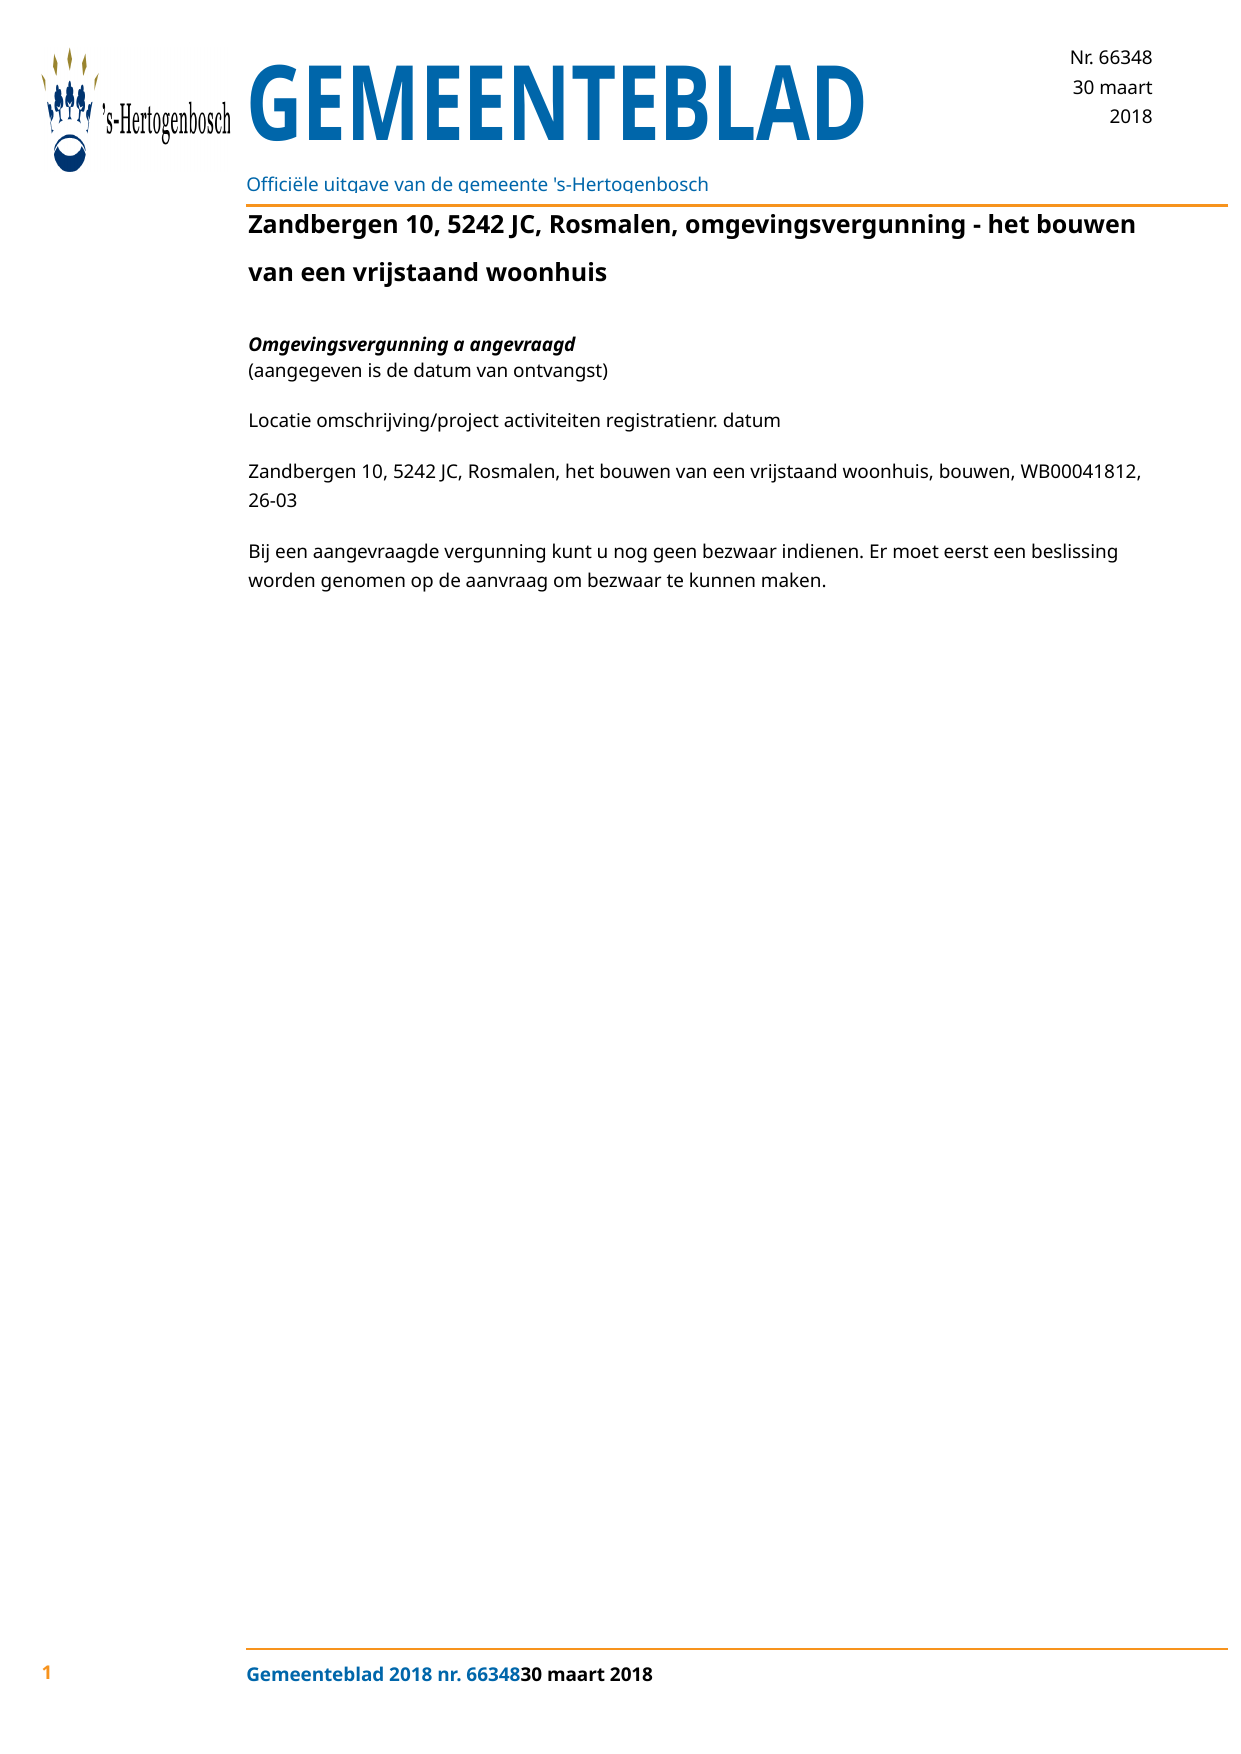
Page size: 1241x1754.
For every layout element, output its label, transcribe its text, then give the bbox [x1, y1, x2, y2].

text Locatie omschrijving/project activiteiten registratienr. datum [248, 408, 1152, 433]
text Zandbergen 10, 5242 JC, Rosmalen, het bouwen van een vrijstaand woonhuis, bouwen, WB00041812, 26-03 [248, 458, 1152, 513]
text Bij een aangevraagde vergunning kunt u nog geen bezwaar indienen. Er moet eerst een beslissing worden genomen op de aanvraag om bezwaar te kunnen maken. [248, 538, 1152, 593]
text (aangegeven is de datum van ontvangst) [248, 357, 1152, 383]
text Omgevingsvergunning a angevraagd [248, 331, 1152, 357]
picture [41, 47, 231, 172]
text Zandbergen 10, 5242 JC, Rosmalen, omgevingsvergunning - het bouwen van een vrijstaand woonhuis [248, 207, 1152, 288]
